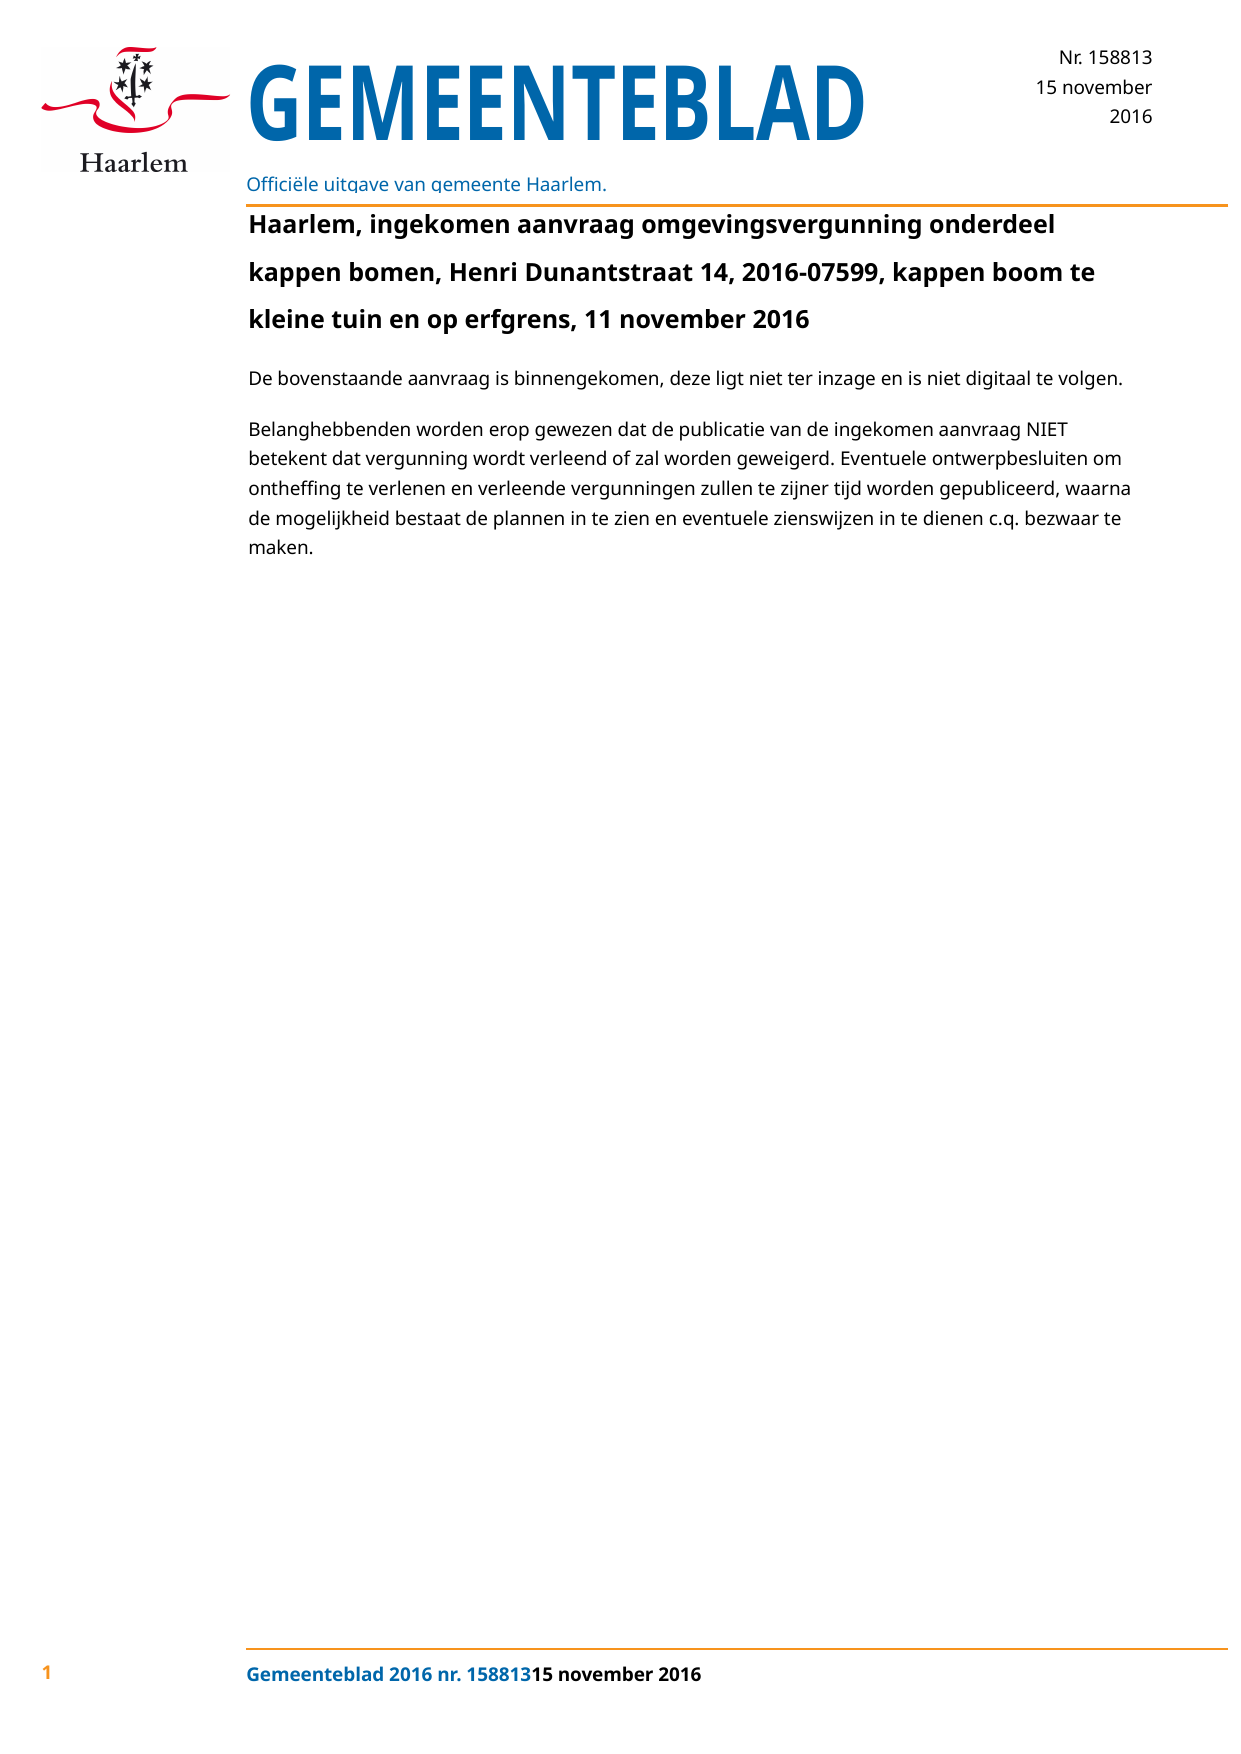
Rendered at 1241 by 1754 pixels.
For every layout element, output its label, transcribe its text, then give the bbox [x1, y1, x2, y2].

picture [41, 47, 231, 172]
text Belanghebbenden worden erop gewezen dat de publicatie van de ingekomen aanvraag NIET betekent dat vergunning wordt verleend of zal worden geweigerd. Eventuele ontwerpbesluiten om ontheffing te verlenen en verleende vergunningen zullen te zijner tijd worden gepubliceerd, waarna de mogelijkheid bestaat de plannen in te zien en eventuele zienswijzen in te dienen c.q. bezwaar te maken. [248, 416, 1152, 560]
text Haarlem, ingekomen aanvraag omgevingsvergunning onderdeel kappen bomen, Henri Dunantstraat 14, 2016-07599, kappen boom te kleine tuin en op erfgrens, 11 november 2016 [248, 207, 1152, 336]
text De bovenstaande aanvraag is binnengekomen, deze ligt niet ter inzage en is niet digitaal te volgen. [248, 366, 1152, 391]
